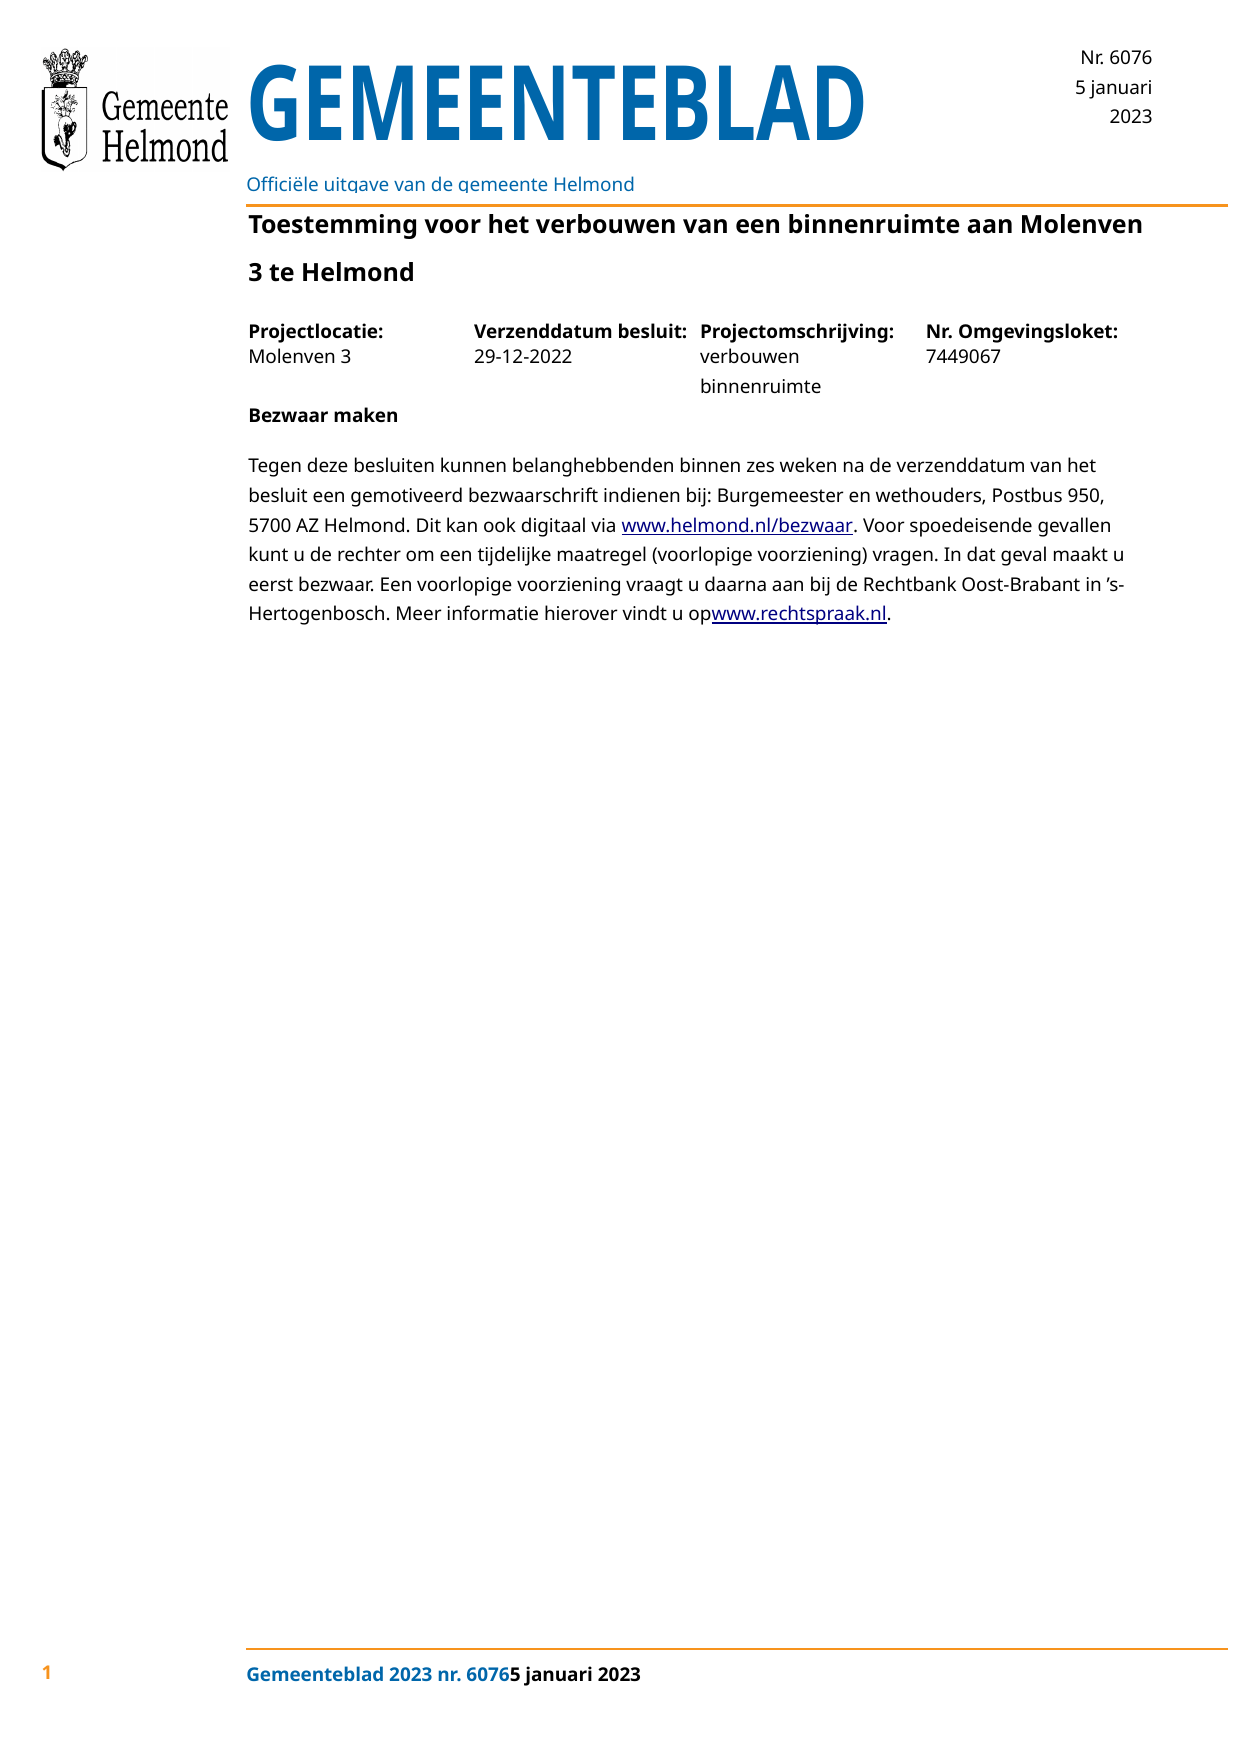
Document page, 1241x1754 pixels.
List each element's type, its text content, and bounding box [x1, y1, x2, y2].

table_header Projectlocatie: [248, 318, 474, 344]
table_cell 29-12-2022 [474, 344, 700, 399]
table_header Verzenddatum besluit: [474, 318, 700, 344]
text Tegen deze besluiten kunnen belanghebbenden binnen zes weken na de verzenddatum van het besluit een gemotiveerd bezwaarschrift indienen bij: Burgemeester en wethouders, Postbus 950, 5700 AZ Helmond. Dit kan ook digitaal via www.helmond.nl/bezwaar. Voor spoedeisende gevallen kunt u de rechter om een tijdelijke maatregel (voorlopige voorziening) vragen. In dat geval maakt u eerst bezwaar. Een voorlopige voorziening vraagt u daarna aan bij de Rechtbank Oost-Brabant in ’s-Hertogenbosch. Meer informatie hierover vindt u opwww.rechtspraak.nl. [248, 453, 1152, 626]
table_header Projectomschrijving: [700, 318, 926, 344]
table_header Nr. Omgevingsloket: [926, 318, 1152, 344]
picture [41, 47, 231, 172]
text Toestemming voor het verbouwen van een binnenruimte aan Molenven 3 te Helmond [248, 207, 1152, 288]
table_cell 7449067 [926, 344, 1152, 399]
table_cell verbouwen binnenruimte [700, 344, 926, 399]
text Bezwaar maken [248, 402, 1152, 428]
table_cell Molenven 3 [248, 344, 474, 399]
